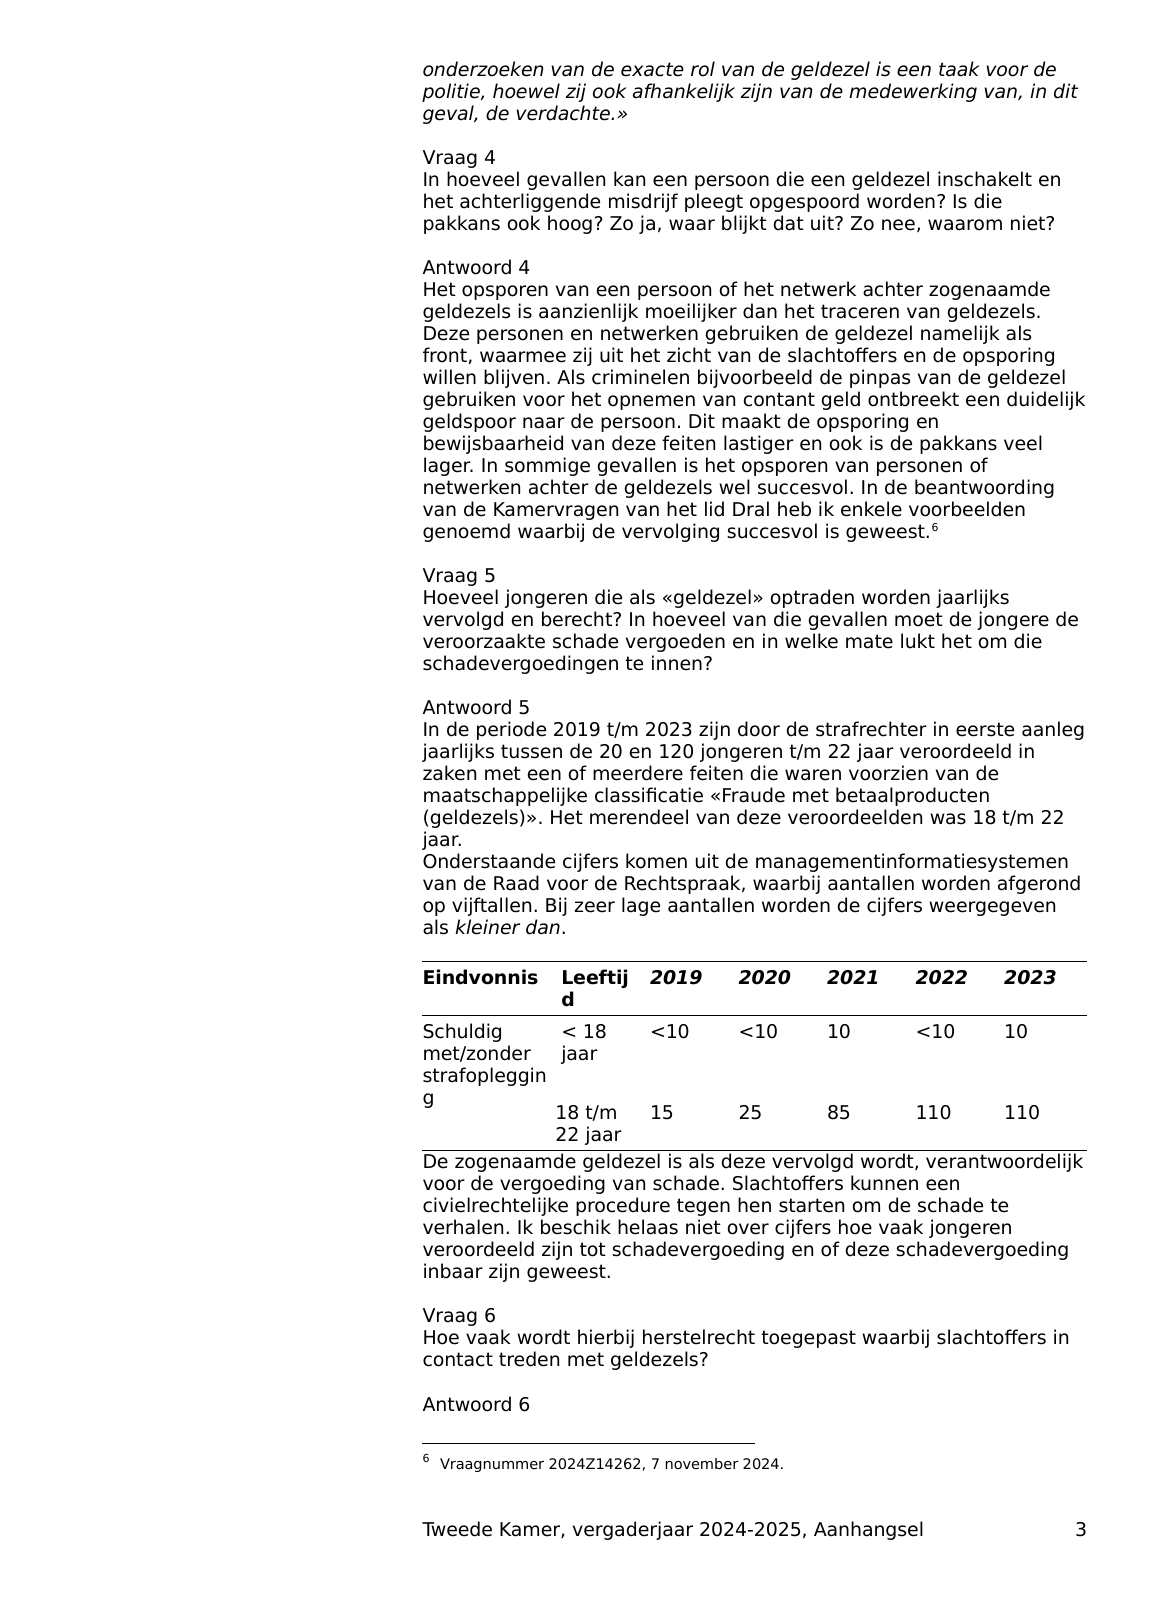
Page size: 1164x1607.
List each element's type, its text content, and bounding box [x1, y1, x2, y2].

text onderzoeken van de exacte rol van de geldezel is een taak voor de politie, hoewel zij ook afhankelijk zijn van de medewerking van, in dit geval, de verdachte.» [422, 59, 1087, 125]
table_cell [910, 1070, 998, 1096]
text In de periode 2019 t/m 2023 zijn door de strafrechter in eerste aanleg jaarlijks tussen de 20 en 120 jongeren t/m 22 jaar veroordeeld in zaken met een of meerdere feiten die waren voorzien van de maatschappelijke classificatie «Fraude met betaalproducten (geldezels)». Het merendeel van deze veroordeelden was 18 t/m 22 jaar. [422, 719, 1087, 851]
table_header Eindvonnis [422, 962, 555, 1015]
text De zogenaamde geldezel is als deze vervolgd wordt, verantwoordelijk voor de vergoeding van schade. Slachtoffers kunnen een civielrechtelijke procedure tegen hen starten om de schade te verhalen. Ik beschik helaas niet over cijfers hoe vaak jongeren veroordeeld zijn tot schadevergoeding en of deze schadevergoeding inbaar zijn geweest. [422, 1151, 1087, 1283]
text Vraag 4 [422, 147, 1087, 169]
text In hoeveel gevallen kan een persoon die een geldezel inschakelt en het achterliggende misdrijf pleegt opgespoord worden? Is die pakkans ook hoog? Zo ja, waar blijkt dat uit? Zo nee, waarom niet? [422, 169, 1087, 235]
table_cell [998, 1070, 1087, 1096]
table_cell < 18 jaar [555, 1016, 644, 1070]
table_header Leeftijd [555, 962, 644, 1015]
table_cell 10 [821, 1016, 909, 1070]
table_cell 110 [910, 1096, 998, 1150]
table_cell 25 [732, 1096, 821, 1150]
text Het opsporen van een persoon of het netwerk achter zogenaamde geldezels is aanzienlijk moeilijker dan het traceren van geldezels. Deze personen en netwerken gebruiken de geldezel namelijk als front, waarmee zij uit het zicht van de slachtoffers en de opsporing willen blijven. Als criminelen bijvoorbeeld de pinpas van de geldezel gebruiken voor het opnemen van contant geld ontbreekt een duidelijk geldspoor naar de persoon. Dit maakt de opsporing en bewijsbaarheid van deze feiten lastiger en ook is de pakkans veel lager. In sommige gevallen is het opsporen van personen of netwerken achter de geldezels wel succesvol. In de beantwoording van de Kamervragen van het lid Dral heb ik enkele voorbeelden genoemd waarbij de vervolging succesvol is geweest. [422, 279, 1087, 543]
table_header 2022 [910, 962, 998, 1015]
table_cell [555, 1070, 644, 1096]
table_cell <10 [910, 1016, 998, 1070]
text Hoeveel jongeren die als «geldezel» optraden worden jaarlijks vervolgd en berecht? In hoeveel van die gevallen moet de jongere de veroorzaakte schade vergoeden en in welke mate lukt het om die schadevergoedingen te innen? [422, 587, 1087, 675]
table_header 2019 [644, 962, 732, 1015]
table_header 2020 [732, 962, 821, 1015]
table_cell [821, 1070, 909, 1096]
text Antwoord 5 [422, 697, 1087, 719]
table_cell [644, 1070, 732, 1096]
text Onderstaande cijfers komen uit de managementinformatiesystemen van de Raad voor de Rechtspraak, waarbij aantallen worden afgerond op vijftallen. Bij zeer lage aantallen worden de cijfers weergegeven als kleiner dan. [422, 851, 1087, 939]
table_header 2021 [821, 962, 909, 1015]
table_header 2023 [998, 962, 1087, 1015]
table_cell <10 [644, 1016, 732, 1070]
table_cell <10 [732, 1016, 821, 1070]
table_cell 15 [644, 1096, 732, 1150]
text Hoe vaak wordt hierbij herstelrecht toegepast waarbij slachtoffers in contact treden met geldezels? [422, 1327, 1087, 1371]
table_cell [732, 1070, 821, 1096]
text Vraag 6 [422, 1305, 1087, 1327]
table_cell 10 [998, 1016, 1087, 1070]
text Antwoord 6 [422, 1393, 1087, 1415]
table_cell 18 t/m 22 jaar [555, 1096, 644, 1150]
table_cell 110 [998, 1096, 1087, 1150]
text Vraagnummer 2024Z14262, 7 november 2024. [422, 1452, 1087, 1474]
text Antwoord 4 [422, 257, 1087, 279]
table_cell Schuldig met/zonder strafoplegging [422, 1016, 555, 1150]
text Vraag 5 [422, 565, 1087, 587]
table_cell 85 [821, 1096, 909, 1150]
